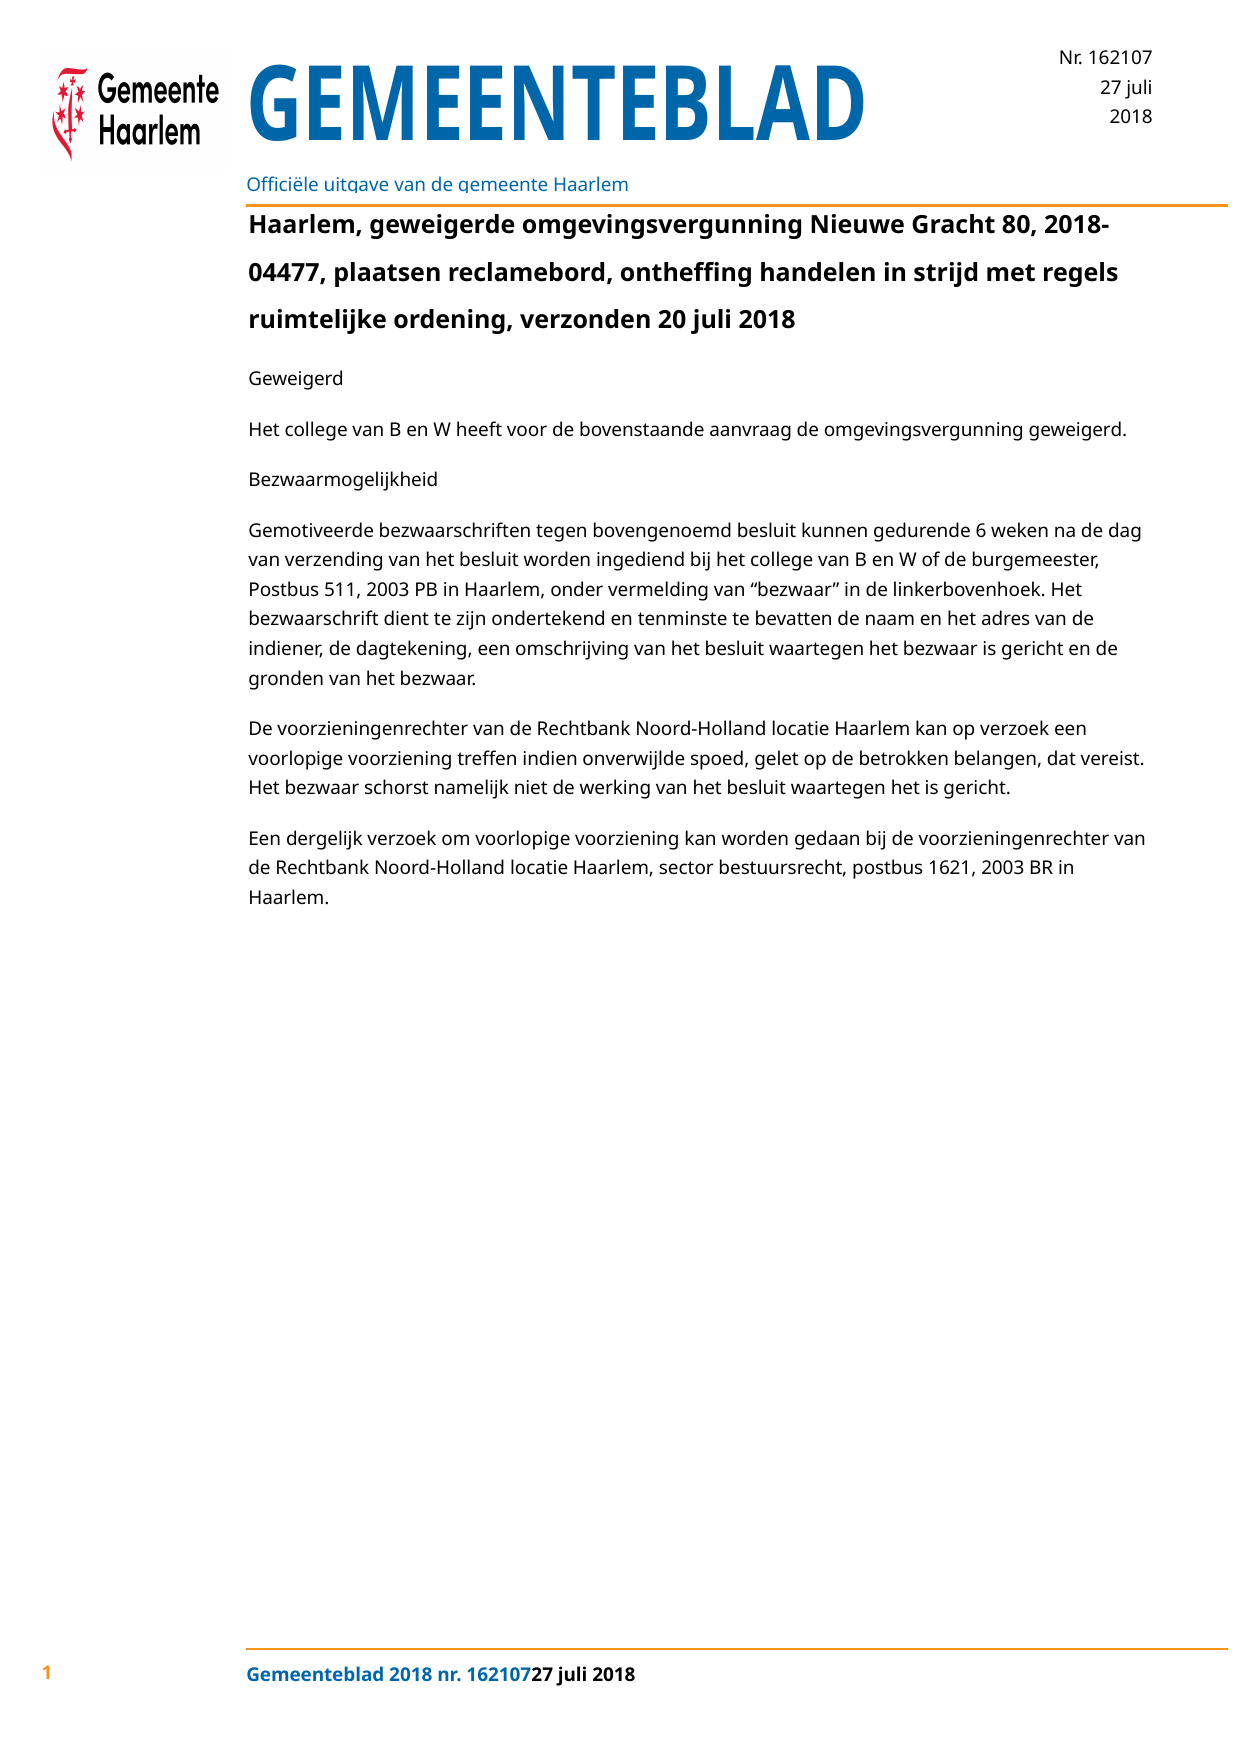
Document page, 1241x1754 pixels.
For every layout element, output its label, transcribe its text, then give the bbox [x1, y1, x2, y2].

picture [41, 47, 231, 172]
text Gemotiveerde bezwaarschriften tegen bovengenoemd besluit kunnen gedurende 6 weken na de dag van verzending van het besluit worden ingediend bij het college van B en W of de burgemeester, Postbus 511, 2003 PB in Haarlem, onder vermelding van “bezwaar” in de linkerbovenhoek. Het bezwaarschrift dient te zijn ondertekend en tenminste te bevatten de naam en het adres van de indiener, de dagtekening, een omschrijving van het besluit waartegen het bezwaar is gericht en de gronden van het bezwaar. [248, 517, 1152, 690]
text Het college van B en W heeft voor de bovenstaande aanvraag de omgevingsvergunning geweigerd. [248, 416, 1152, 442]
text De voorzieningenrechter van de Rechtbank Noord-Holland locatie Haarlem kan op verzoek een voorlopige voorziening treffen indien onverwijlde spoed, gelet op de betrokken belangen, dat vereist. Het bezwaar schorst namelijk niet de werking van het besluit waartegen het is gericht. [248, 715, 1152, 800]
text Een dergelijk verzoek om voorlopige voorziening kan worden gedaan bij de voorzieningenrechter van de Rechtbank Noord-Holland locatie Haarlem, sector bestuursrecht, postbus 1621, 2003 BR in Haarlem. [248, 825, 1152, 909]
text Bezwaarmogelijkheid [248, 466, 1152, 492]
text Geweigerd [248, 366, 1152, 391]
text Haarlem, geweigerde omgevingsvergunning Nieuwe Gracht 80, 2018-04477, plaatsen reclamebord, ontheffing handelen in strijd met regels ruimtelijke ordening, verzonden 20 juli 2018 [248, 207, 1152, 336]
